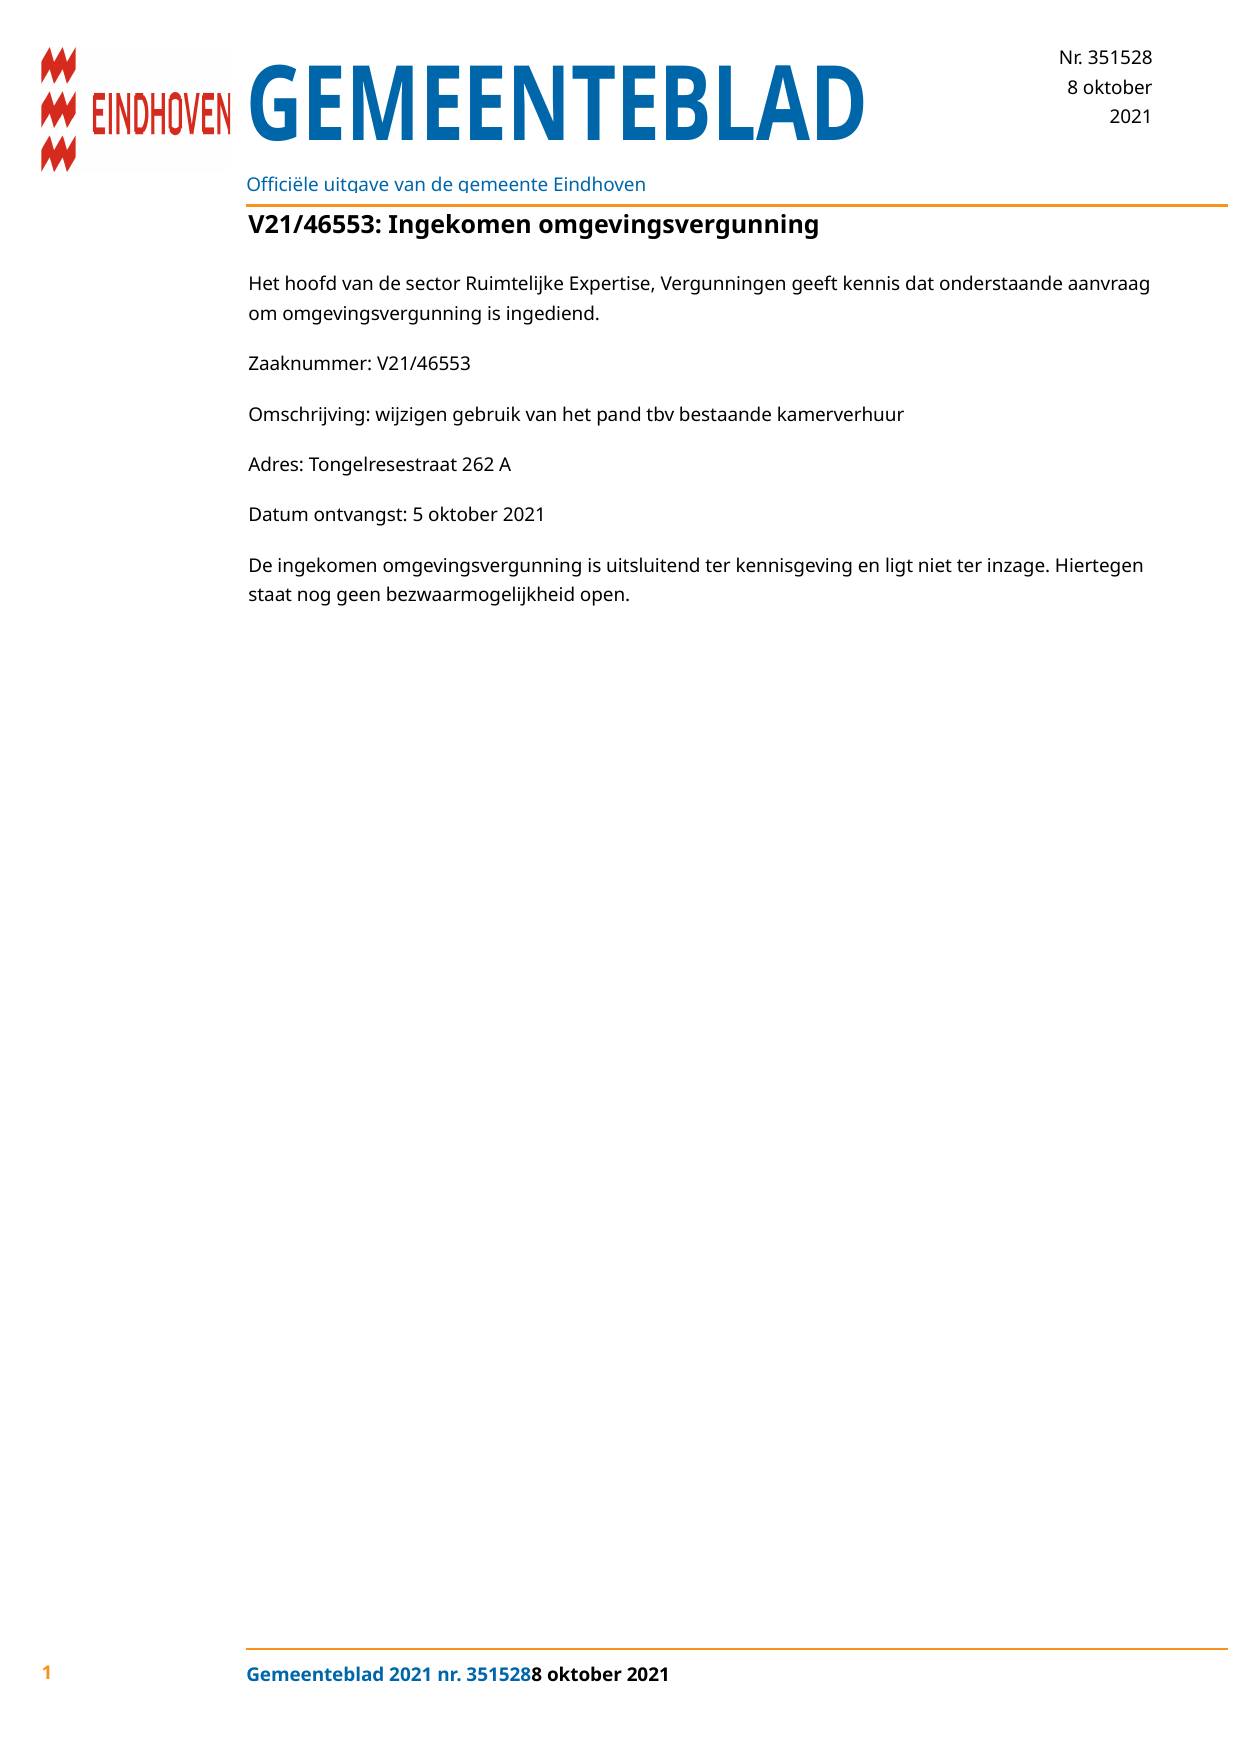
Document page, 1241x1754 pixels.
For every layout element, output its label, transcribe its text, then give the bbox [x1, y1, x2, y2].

text Zaaknummer: V21/46553 [248, 350, 1152, 376]
text Het hoofd van de sector Ruimtelijke Expertise, Vergunningen geeft kennis dat onderstaande aanvraag om omgevingsvergunning is ingediend. [248, 270, 1152, 326]
text Omschrijving: wijzigen gebruik van het pand tbv bestaande kamerverhuur [248, 401, 1152, 426]
text V21/46553: Ingekomen omgevingsvergunning [248, 207, 1152, 241]
picture [41, 47, 231, 172]
text Datum ontvangst: 5 oktober 2021 [248, 502, 1152, 527]
text Adres: Tongelresestraat 262 A [248, 451, 1152, 477]
text De ingekomen omgevingsvergunning is uitsluitend ter kennisgeving en ligt niet ter inzage. Hiertegen staat nog geen bezwaarmogelijkheid open. [248, 552, 1152, 607]
